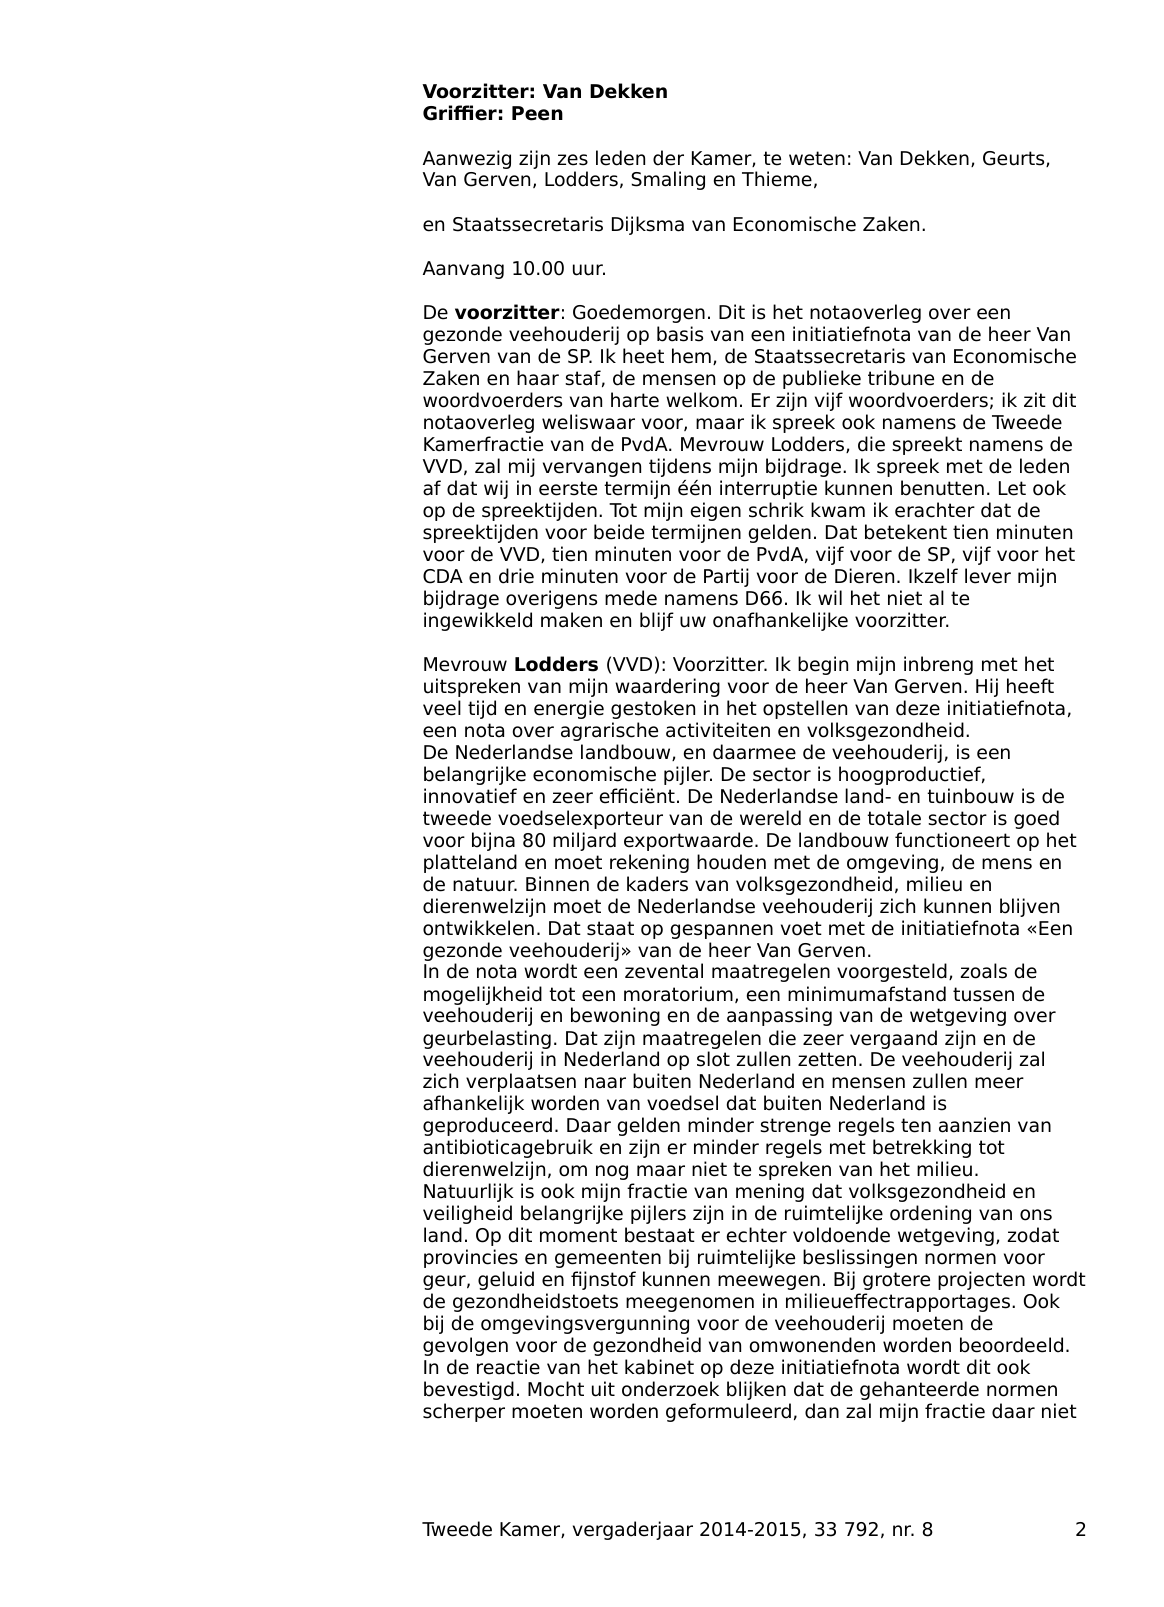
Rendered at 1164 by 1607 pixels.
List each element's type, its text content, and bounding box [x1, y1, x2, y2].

text en Staatssecretaris Dijksma van Economische Zaken. [422, 213, 1087, 236]
text Natuurlijk is ook mijn fractie van mening dat volksgezondheid en veiligheid belangrijke pijlers zijn in de ruimtelijke ordening van ons land. Op dit moment bestaat er echter voldoende wetgeving, zodat provincies en gemeenten bij ruimtelijke beslissingen normen voor geur, geluid en fijnstof kunnen meewegen. Bij grotere projecten wordt de gezondheidstoets meegenomen in milieueffectrapportages. Ook bij de omgevingsvergunning voor de veehouderij moeten de gevolgen voor de gezondheid van omwonenden worden beoordeeld. In de reactie van het kabinet op deze initiatiefnota wordt dit ook bevestigd. Mocht uit onderzoek blijken dat de gehanteerde normen scherper moeten worden geformuleerd, dan zal mijn fractie daar niet [422, 1181, 1087, 1423]
text Mevrouw Lodders (VVD): Voorzitter. Ik begin mijn inbreng met het uitspreken van mijn waardering voor de heer Van Gerven. Hij heeft veel tijd en energie gestoken in het opstellen van deze initiatiefnota, een nota over agrarische activiteiten en volksgezondheid. [422, 654, 1087, 742]
text Griffier: Peen [422, 103, 1087, 125]
text Aanvang 10.00 uur. [422, 258, 1087, 280]
text De Nederlandse landbouw, en daarmee de veehouderij, is een belangrijke economische pijler. De sector is hoogproductief, innovatief en zeer efficiënt. De Nederlandse land- en tuinbouw is de tweede voedselexporteur van de wereld en de totale sector is goed voor bijna 80 miljard exportwaarde. De landbouw functioneert op het platteland en moet rekening houden met de omgeving, de mens en de natuur. Binnen de kaders van volksgezondheid, milieu en dierenwelzijn moet de Nederlandse veehouderij zich kunnen blijven ontwikkelen. Dat staat op gespannen voet met de initiatiefnota «Een gezonde veehouderij» van de heer Van Gerven. [422, 742, 1087, 961]
text Voorzitter: Van Dekken [422, 81, 1087, 103]
text In de nota wordt een zevental maatregelen voorgesteld, zoals de mogelijkheid tot een moratorium, een minimumafstand tussen de veehouderij en bewoning en de aanpassing van de wetgeving over geurbelasting. Dat zijn maatregelen die zeer vergaand zijn en de veehouderij in Nederland op slot zullen zetten. De veehouderij zal zich verplaatsen naar buiten Nederland en mensen zullen meer afhankelijk worden van voedsel dat buiten Nederland is geproduceerd. Daar gelden minder strenge regels ten aanzien van antibioticagebruik en zijn er minder regels met betrekking tot dierenwelzijn, om nog maar niet te spreken van het milieu. [422, 961, 1087, 1181]
text De voorzitter: Goedemorgen. Dit is het notaoverleg over een gezonde veehouderij op basis van een initiatiefnota van de heer Van Gerven van de SP. Ik heet hem, de Staatssecretaris van Economische Zaken en haar staf, de mensen op de publieke tribune en de woordvoerders van harte welkom. Er zijn vijf woordvoerders; ik zit dit notaoverleg weliswaar voor, maar ik spreek ook namens de Tweede Kamerfractie van de PvdA. Mevrouw Lodders, die spreekt namens de VVD, zal mij vervangen tijdens mijn bijdrage. Ik spreek met de leden af dat wij in eerste termijn één interruptie kunnen benutten. Let ook op de spreektijden. Tot mijn eigen schrik kwam ik erachter dat de spreektijden voor beide termijnen gelden. Dat betekent tien minuten voor de VVD, tien minuten voor de PvdA, vijf voor de SP, vijf voor het CDA en drie minuten voor de Partij voor de Dieren. Ikzelf lever mijn bijdrage overigens mede namens D66. Ik wil het niet al te ingewikkeld maken en blijf uw onafhankelijke voorzitter. [422, 302, 1087, 632]
text Aanwezig zijn zes leden der Kamer, te weten: Van Dekken, Geurts, Van Gerven, Lodders, Smaling en Thieme, [422, 147, 1087, 191]
